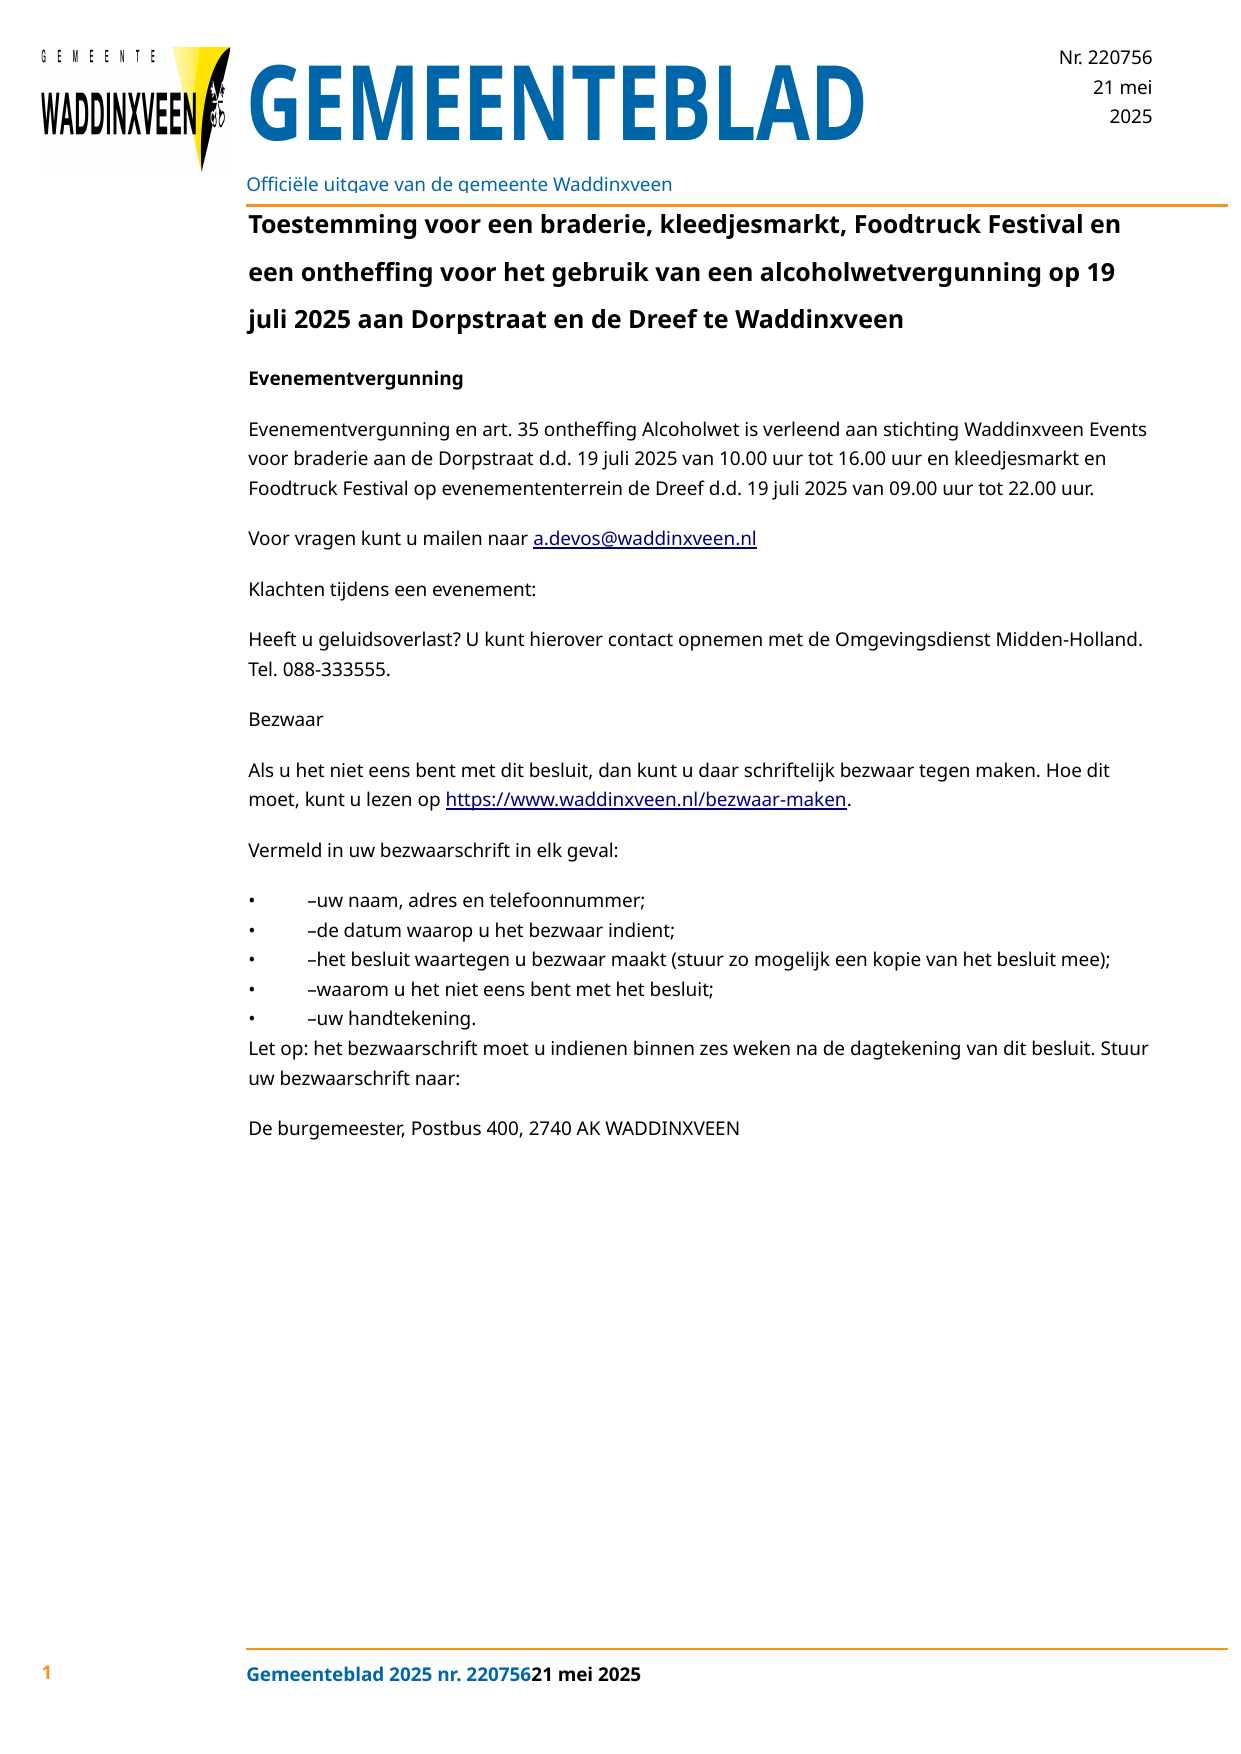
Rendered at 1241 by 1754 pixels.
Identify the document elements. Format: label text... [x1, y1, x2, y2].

text De burgemeester, Postbus 400, 2740 AK WADDINXVEEN [248, 1115, 1152, 1141]
text Voor vragen kunt u mailen naar a.devos@waddinxveen.nl [248, 526, 1152, 551]
text Let op: het bezwaarschrift moet u indienen binnen zes weken na de dagtekening van dit besluit. Stuur uw bezwaarschrift naar: [248, 1035, 1152, 1090]
text Heeft u geluidsoverlast? U kunt hierover contact opnemen met de Omgevingsdienst Midden-Holland. Tel. 088-333555. [248, 626, 1152, 682]
text Evenementvergunning en art. 35 ontheffing Alcoholwet is verleend aan stichting Waddinxveen Events voor braderie aan de Dorpstraat d.d. 19 juli 2025 van 10.00 uur tot 16.00 uur en kleedjesmarkt en Foodtruck Festival op evenemententerrein de Dreef d.d. 19 juli 2025 van 09.00 uur tot 22.00 uur. [248, 416, 1152, 501]
list –de datum waarop u het bezwaar indient; [248, 917, 1152, 942]
list –waarom u het niet eens bent met het besluit; [248, 976, 1152, 1002]
picture [41, 47, 231, 172]
list –uw naam, adres en telefoonnummer; [248, 887, 1152, 913]
text Evenementvergunning [248, 366, 1152, 391]
text Vermeld in uw bezwaarschrift in elk geval: [248, 837, 1152, 862]
text Bezwaar [248, 706, 1152, 732]
text Toestemming voor een braderie, kleedjesmarkt, Foodtruck Festival en een ontheffing voor het gebruik van een alcoholwetvergunning op 19 juli 2025 aan Dorpstraat en de Dreef te Waddinxveen [248, 207, 1152, 336]
text Klachten tijdens een evenement: [248, 576, 1152, 602]
list –het besluit waartegen u bezwaar maakt (stuur zo mogelijk een kopie van het besluit mee); [248, 946, 1152, 972]
list –uw handtekening. [248, 1006, 1152, 1031]
text Als u het niet eens bent met dit besluit, dan kunt u daar schriftelijk bezwaar tegen maken. Hoe dit moet, kunt u lezen op https://www.waddinxveen.nl/bezwaar-maken. [248, 757, 1152, 812]
